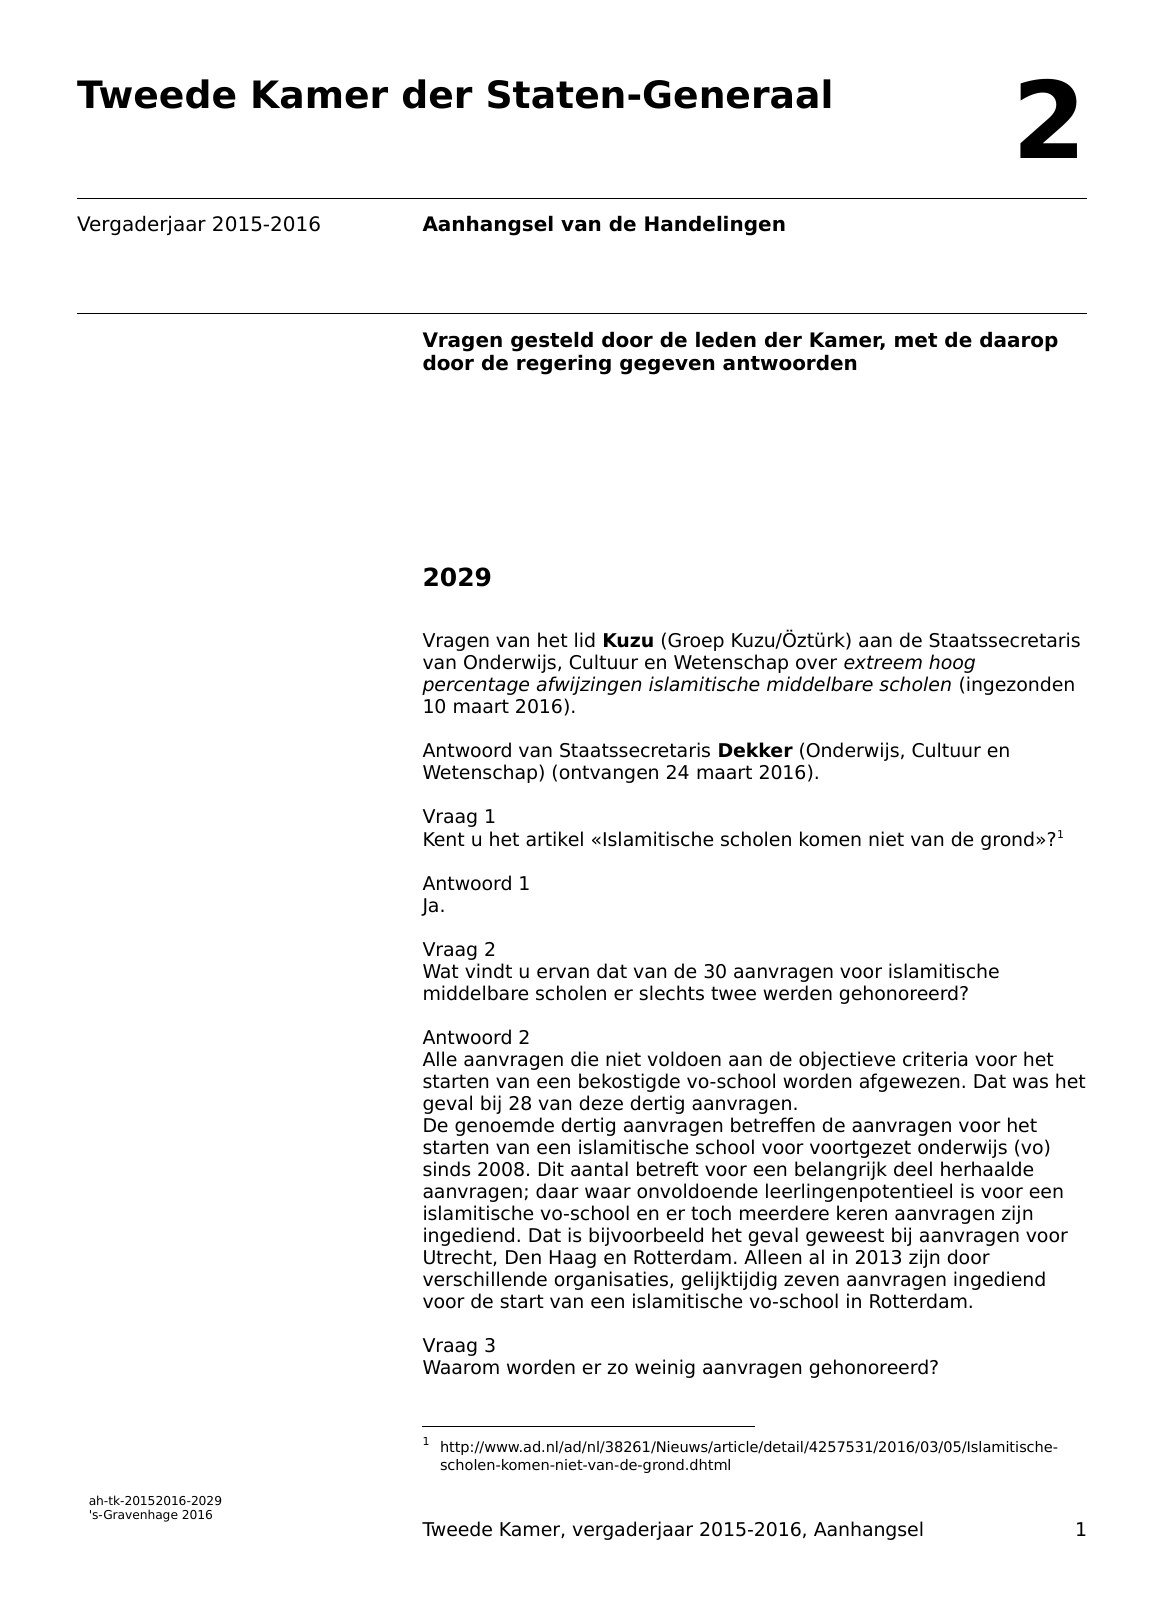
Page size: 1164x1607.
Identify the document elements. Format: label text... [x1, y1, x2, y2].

text Ja. [422, 894, 1087, 917]
text Antwoord van Staatssecretaris Dekker (Onderwijs, Cultuur en Wetenschap) (ontvangen 24 maart 2016). [422, 740, 1087, 784]
text Vraag 3 [422, 1335, 1087, 1357]
text Waarom worden er zo weinig aanvragen gehonoreerd? [422, 1357, 1087, 1379]
table_cell [77, 314, 422, 375]
text Antwoord 2 [422, 1027, 1087, 1049]
text Alle aanvragen die niet voldoen aan de objectieve criteria voor het starten van een bekostigde vo-school worden afgewezen. Dat was het geval bij 28 van deze dertig aanvragen. [422, 1049, 1087, 1115]
text Vraag 2 [422, 939, 1087, 961]
text 's-Gravenhage 2016 [88, 1508, 323, 1522]
text http://www.ad.nl/ad/nl/38261/Nieuws/article/detail/4257531/2016/03/05/Islamitische-scholen-komen-niet-van-de-grond.dhtml [422, 1435, 1087, 1474]
text 2029 [422, 563, 1087, 592]
table_cell Vergaderjaar 2015-2016 [77, 199, 422, 313]
table_header 2 [886, 59, 1087, 198]
text Vraag 1 [422, 806, 1087, 828]
text ah-tk-20152016-2029 [88, 1494, 323, 1508]
table_cell Vragen gesteld door de leden der Kamer, met de daarop door de regering gegeven antwoorden [422, 314, 1087, 375]
table_cell Aanhangsel van de Handelingen [422, 199, 1087, 313]
table_header Tweede Kamer der Staten-Generaal [77, 59, 886, 198]
text Wat vindt u ervan dat van de 30 aanvragen voor islamitische middelbare scholen er slechts twee werden gehonoreerd? [422, 961, 1087, 1005]
text De genoemde dertig aanvragen betreffen de aanvragen voor het starten van een islamitische school voor voortgezet onderwijs (vo) sinds 2008. Dit aantal betreft voor een belangrijk deel herhaalde aanvragen; daar waar onvoldoende leerlingenpotentieel is voor een islamitische vo-school en er toch meerdere keren aanvragen zijn ingediend. Dat is bijvoorbeeld het geval geweest bij aanvragen voor Utrecht, Den Haag en Rotterdam. Alleen al in 2013 zijn door verschillende organisaties, gelijktijdig zeven aanvragen ingediend voor de start van een islamitische vo-school in Rotterdam. [422, 1115, 1087, 1313]
text Vragen van het lid Kuzu (Groep Kuzu/Öztürk) aan de Staatssecretaris van Onderwijs, Cultuur en Wetenschap over extreem hoog percentage afwijzingen islamitische middelbare scholen (ingezonden 10 maart 2016). [422, 630, 1087, 718]
text Antwoord 1 [422, 873, 1087, 894]
text Kent u het artikel «Islamitische scholen komen niet van de grond»? [422, 828, 1087, 850]
